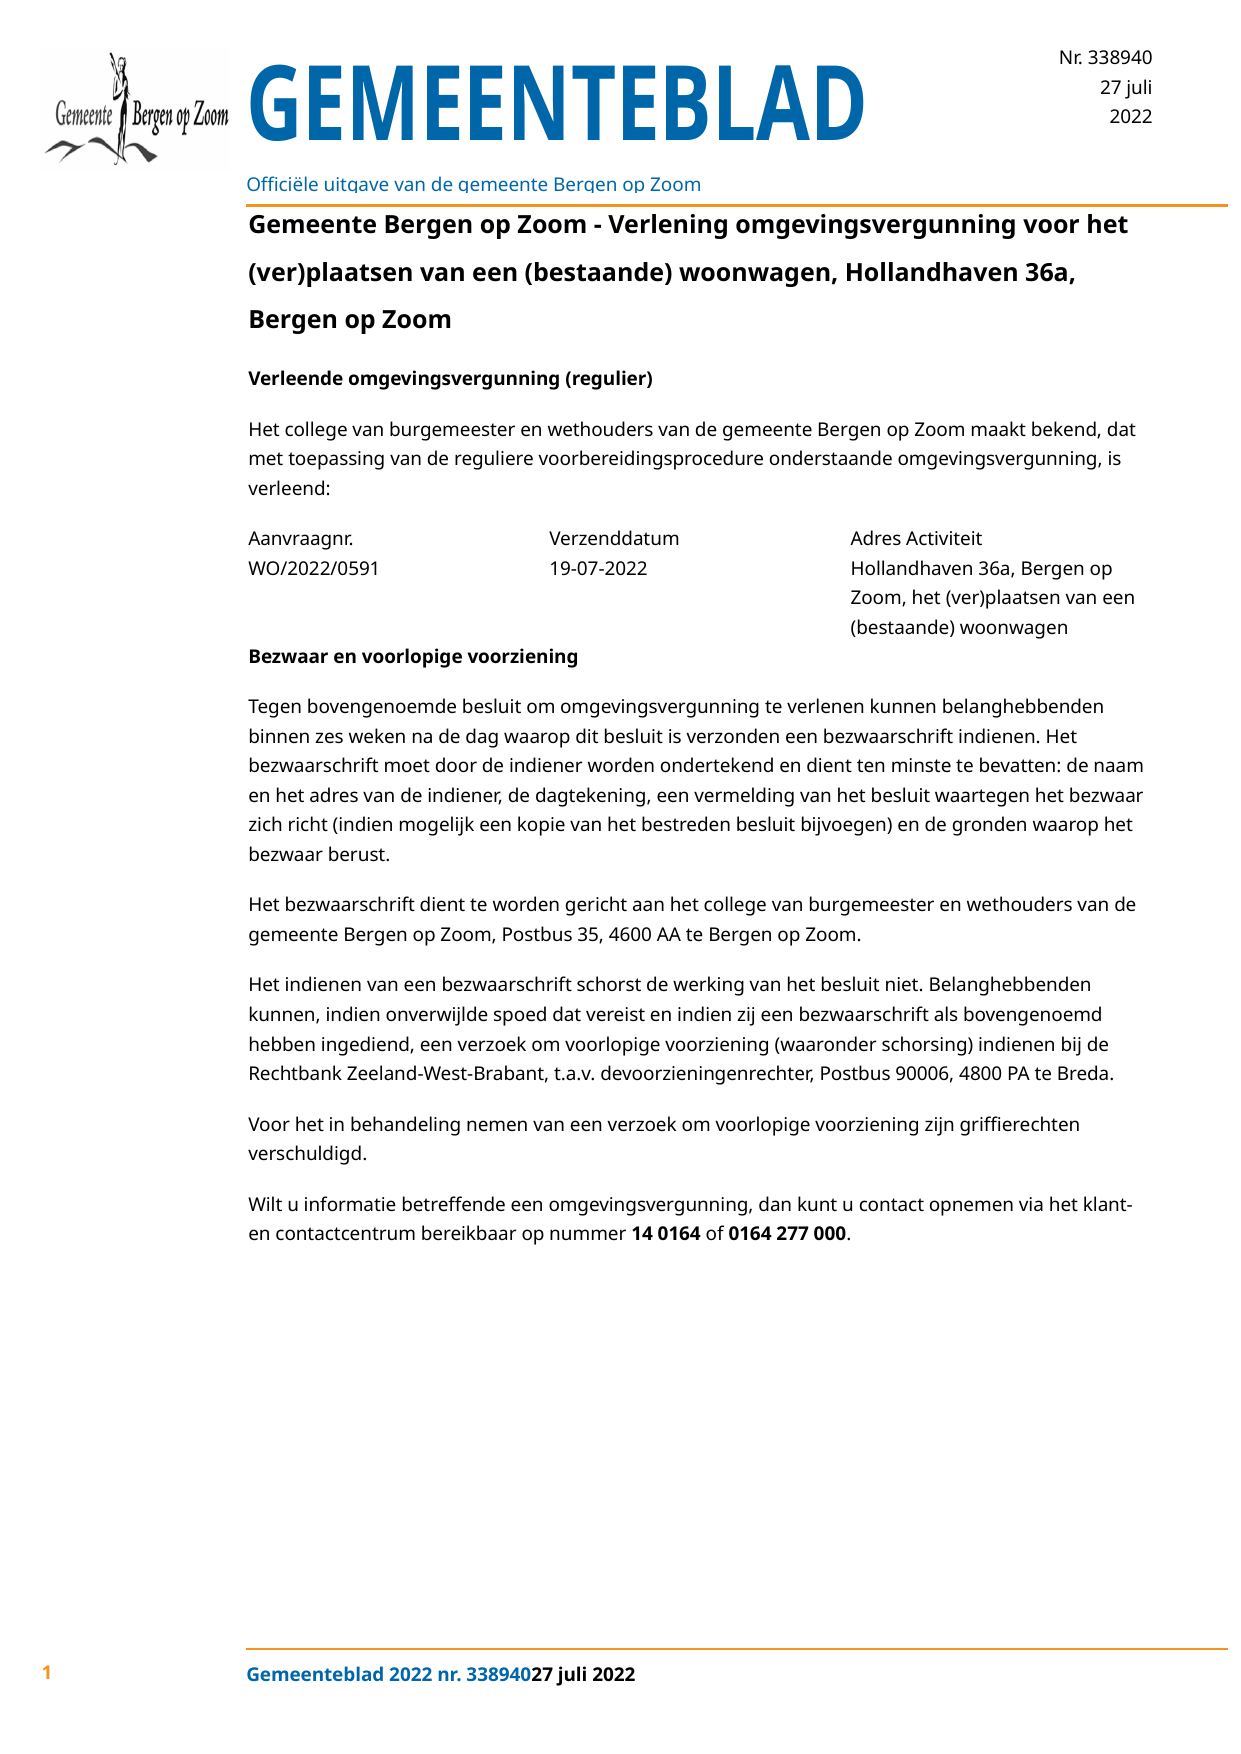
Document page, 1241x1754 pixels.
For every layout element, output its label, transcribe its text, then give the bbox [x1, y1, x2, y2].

table_header Hollandhaven 36a, Bergen op Zoom, het (ver)plaatsen van een (bestaande) woonwagen [850, 555, 1152, 639]
text Gemeente Bergen op Zoom - Verlening omgevingsvergunning voor het (ver)plaatsen van een (bestaande) woonwagen, Hollandhaven 36a, Bergen op Zoom [248, 207, 1152, 336]
text Het college van burgemeester en wethouders van de gemeente Bergen op Zoom maakt bekend, dat met toepassing van de reguliere voorbereidingsprocedure onderstaande omgevingsvergunning, is verleend: [248, 416, 1152, 501]
picture [41, 47, 231, 172]
text Het indienen van een bezwaarschrift schorst de werking van het besluit niet. Belanghebbenden kunnen, indien onverwijlde spoed dat vereist en indien zij een bezwaarschrift als bovengenoemd hebben ingediend, een verzoek om voorlopige voorziening (waaronder schorsing) indienen bij de Rechtbank Zeeland-West-Brabant, t.a.v. devoorzieningenrechter, Postbus 90006, 4800 PA te Breda. [248, 972, 1152, 1086]
table_header WO/2022/0591 [248, 555, 549, 639]
text Tegen bovengenoemde besluit om omgevingsvergunning te verlenen kunnen belanghebbenden binnen zes weken na de dag waarop dit besluit is verzonden een bezwaarschrift indienen. Het bezwaarschrift moet door de indiener worden ondertekend en dient ten minste te bevatten: de naam en het adres van de indiener, de dagtekening, een vermelding van het besluit waartegen het bezwaar zich richt (indien mogelijk een kopie van het bestreden besluit bijvoegen) en de gronden waarop het bezwaar berust. [248, 693, 1152, 867]
text Bezwaar en voorlopige voorziening [248, 643, 1152, 668]
table_header Verzenddatum [549, 526, 850, 551]
table_header Aanvraagnr. [248, 526, 549, 551]
text Voor het in behandeling nemen van een verzoek om voorlopige voorziening zijn griffierechten verschuldigd. [248, 1111, 1152, 1166]
text Het bezwaarschrift dient te worden gericht aan het college van burgemeester en wethouders van de gemeente Bergen op Zoom, Postbus 35, 4600 AA te Bergen op Zoom. [248, 892, 1152, 947]
text Verleende omgevingsvergunning (regulier) [248, 366, 1152, 391]
table_header 19-07-2022 [549, 555, 850, 639]
text Wilt u informatie betreffende een omgevingsvergunning, dan kunt u contact opnemen via het klant- en contactcentrum bereikbaar op nummer 14 0164 of 0164 277 000. [248, 1191, 1152, 1246]
table_header Adres Activiteit [850, 526, 1152, 551]
